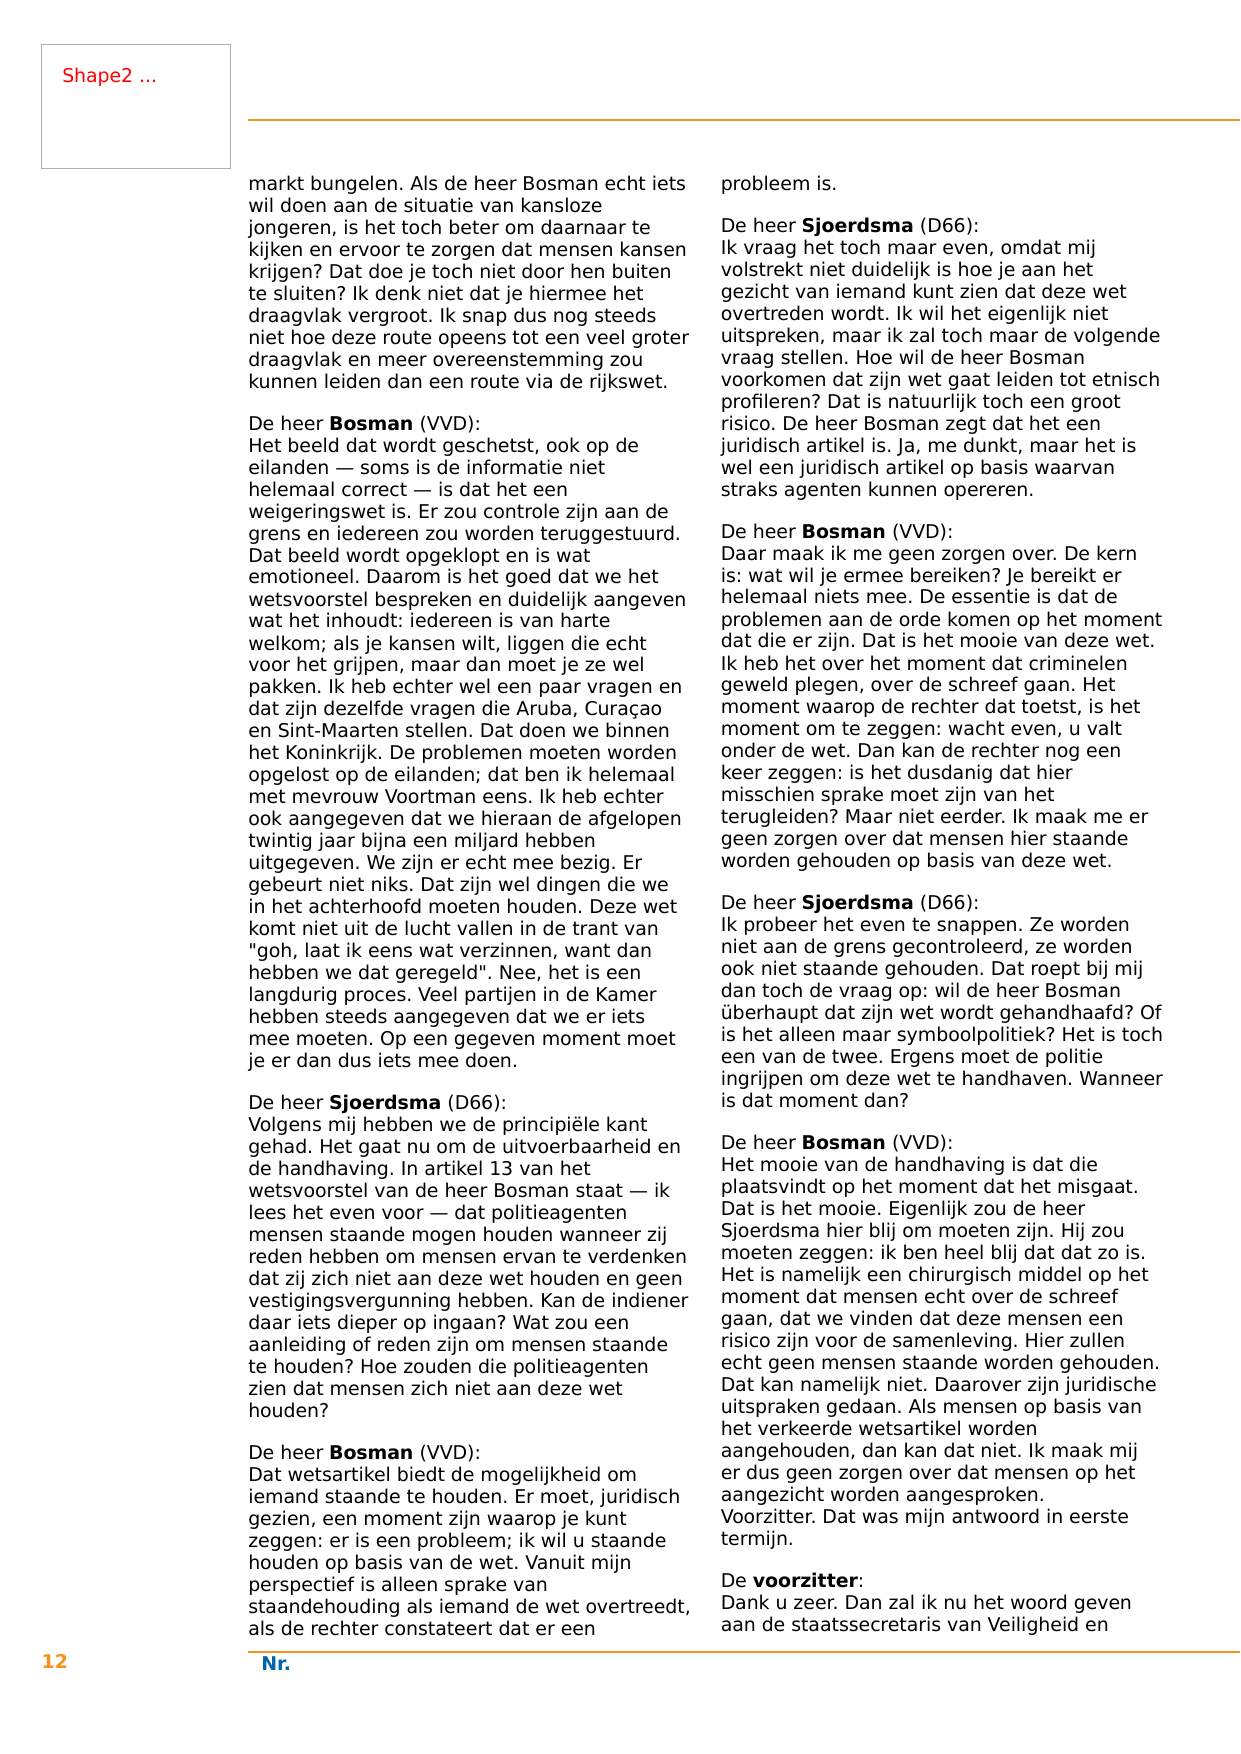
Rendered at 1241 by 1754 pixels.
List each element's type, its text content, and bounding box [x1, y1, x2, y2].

text De heer Sjoerdsma (D66): [248, 1092, 691, 1114]
text De heer Bosman (VVD): [721, 1132, 1163, 1154]
text De voorzitter: [721, 1569, 1163, 1592]
text De heer Bosman (VVD): [248, 413, 691, 434]
text Ik vraag het toch maar even, omdat mij volstrekt niet duidelijk is hoe je aan het gezicht van iemand kunt zien dat deze wet overtreden wordt. Ik wil het eigenlijk niet uitspreken, maar ik zal toch maar de volgende vraag stellen. Hoe wil de heer Bosman voorkomen dat zijn wet gaat leiden tot etnisch profileren? Dat is natuurlijk toch een groot risico. De heer Bosman zegt dat het een juridisch artikel is. Ja, me dunkt, maar het is wel een juridisch artikel op basis waarvan straks agenten kunnen opereren. [721, 237, 1163, 501]
text Volgens mij hebben we de principiële kant gehad. Het gaat nu om de uitvoerbaarheid en de handhaving. In artikel 13 van het wetsvoorstel van de heer Bosman staat — ik lees het even voor — dat politieagenten mensen staande mogen houden wanneer zij reden hebben om mensen ervan te verdenken dat zij zich niet aan deze wet houden en geen vestigingsvergunning hebben. Kan de indiener daar iets dieper op ingaan? Wat zou een aanleiding of reden zijn om mensen staande te houden? Hoe zouden die politieagenten zien dat mensen zich niet aan deze wet houden? [248, 1114, 691, 1422]
text Het beeld dat wordt geschetst, ook op de eilanden — soms is de informatie niet helemaal correct — is dat het een weigeringswet is. Er zou controle zijn aan de grens en iedereen zou worden teruggestuurd. Dat beeld wordt opgeklopt en is wat emotioneel. Daarom is het goed dat we het wetsvoorstel bespreken en duidelijk aangeven wat het inhoudt: iedereen is van harte welkom; als je kansen wilt, liggen die echt voor het grijpen, maar dan moet je ze wel pakken. Ik heb echter wel een paar vragen en dat zijn dezelfde vragen die Aruba, Curaçao en Sint-Maarten stellen. Dat doen we binnen het Koninkrijk. De problemen moeten worden opgelost op de eilanden; dat ben ik helemaal met mevrouw Voortman eens. Ik heb echter ook aangegeven dat we hieraan de afgelopen twintig jaar bijna een miljard hebben uitgegeven. We zijn er echt mee bezig. Er gebeurt niet niks. Dat zijn wel dingen die we in het achterhoofd moeten houden. Deze wet komt niet uit de lucht vallen in de trant van "goh, laat ik eens wat verzinnen, want dan hebben we dat geregeld". Nee, het is een langdurig proces. Veel partijen in de Kamer hebben steeds aangegeven dat we er iets mee moeten. Op een gegeven moment moet je er dan dus iets mee doen. [248, 434, 691, 1072]
text Voorzitter. Dat was mijn antwoord in eerste termijn. [721, 1506, 1163, 1549]
text Daar maak ik me geen zorgen over. De kern is: wat wil je ermee bereiken? Je bereikt er helemaal niets mee. De essentie is dat de problemen aan de orde komen op het moment dat die er zijn. Dat is het mooie van deze wet. Ik heb het over het moment dat criminelen geweld plegen, over de schreef gaan. Het moment waarop de rechter dat toetst, is het moment om te zeggen: wacht even, u valt onder de wet. Dan kan de rechter nog een keer zeggen: is het dusdanig dat hier misschien sprake moet zijn van het terugleiden? Maar niet eerder. Ik maak me er geen zorgen over dat mensen hier staande worden gehouden op basis van deze wet. [721, 542, 1163, 872]
text Dat wetsartikel biedt de mogelijkheid om iemand staande te houden. Er moet, juridisch gezien, een moment zijn waarop je kunt zeggen: er is een probleem; ik wil u staande houden op basis van de wet. Vanuit mijn perspectief is alleen sprake van staandehouding als iemand de wet overtreedt, als de rechter constateert dat er een [248, 1464, 691, 1639]
text De heer Bosman (VVD): [721, 521, 1163, 542]
text De heer Sjoerdsma (D66): [721, 892, 1163, 914]
text probleem is. [721, 173, 1163, 195]
text Ik probeer het even te snappen. Ze worden niet aan de grens gecontroleerd, ze worden ook niet staande gehouden. Dat roept bij mij dan toch de vraag op: wil de heer Bosman überhaupt dat zijn wet wordt gehandhaafd? Of is het alleen maar symboolpolitiek? Het is toch een van de twee. Ergens moet de politie ingrijpen om deze wet te handhaven. Wanneer is dat moment dan? [721, 914, 1163, 1112]
text Het mooie van de handhaving is dat die plaatsvindt op het moment dat het misgaat. Dat is het mooie. Eigenlijk zou de heer Sjoerdsma hier blij om moeten zijn. Hij zou moeten zeggen: ik ben heel blij dat dat zo is. Het is namelijk een chirurgisch middel op het moment dat mensen echt over de schreef gaan, dat we vinden dat deze mensen een risico zijn voor de samenleving. Hier zullen echt geen mensen staande worden gehouden. Dat kan namelijk niet. Daarover zijn juridische uitspraken gedaan. Als mensen op basis van het verkeerde wetsartikel worden aangehouden, dan kan dat niet. Ik maak mij er dus geen zorgen over dat mensen op het aangezicht worden aangesproken. [721, 1154, 1163, 1506]
text markt bungelen. Als de heer Bosman echt iets wil doen aan de situatie van kansloze jongeren, is het toch beter om daarnaar te kijken en ervoor te zorgen dat mensen kansen krijgen? Dat doe je toch niet door hen buiten te sluiten? Ik denk niet dat je hiermee het draagvlak vergroot. Ik snap dus nog steeds niet hoe deze route opeens tot een veel groter draagvlak en meer overeenstemming zou kunnen leiden dan een route via de rijkswet. [248, 173, 691, 393]
text De heer Sjoerdsma (D66): [721, 215, 1163, 237]
text Dank u zeer. Dan zal ik nu het woord geven aan de staatssecretaris van Veiligheid en [721, 1592, 1163, 1636]
text De heer Bosman (VVD): [248, 1442, 691, 1464]
